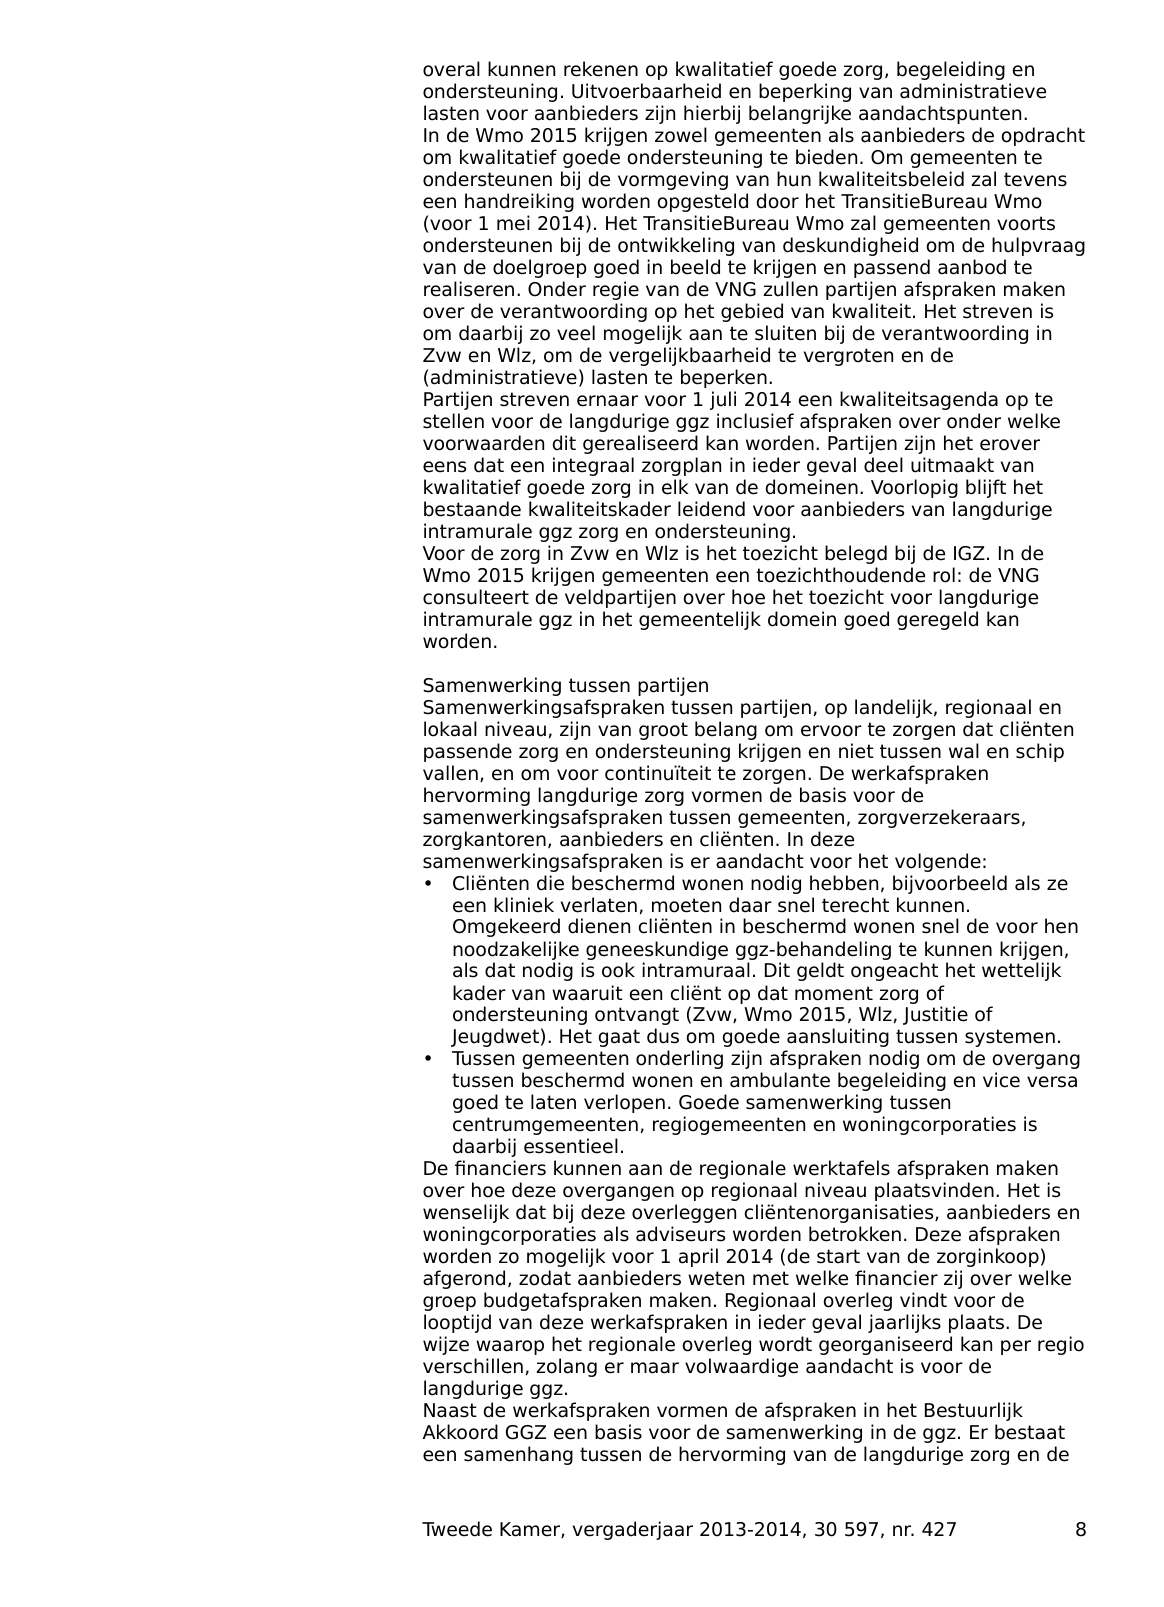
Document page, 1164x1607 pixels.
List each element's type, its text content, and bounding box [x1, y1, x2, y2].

text Voor de zorg in Zvw en Wlz is het toezicht belegd bij de IGZ. In de Wmo 2015 krijgen gemeenten een toezichthoudende rol: de VNG consulteert de veldpartijen over hoe het toezicht voor langdurige intramurale ggz in het gemeentelijk domein goed geregeld kan worden. [422, 543, 1087, 652]
text Samenwerking tussen partijen [422, 675, 1087, 697]
text overal kunnen rekenen op kwalitatief goede zorg, begeleiding en ondersteuning. Uitvoerbaarheid en beperking van administratieve lasten voor aanbieders zijn hierbij belangrijke aandachtspunten. [422, 59, 1087, 125]
text • Cliënten die beschermd wonen nodig hebben, bijvoorbeeld als ze een kliniek verlaten, moeten daar snel terecht kunnen. Omgekeerd dienen cliënten in beschermd wonen snel de voor hen noodzakelijke geneeskundige ggz-behandeling te kunnen krijgen, als dat nodig is ook intramuraal. Dit geldt ongeacht het wettelijk kader van waaruit een cliënt op dat moment zorg of ondersteuning ontvangt (Zvw, Wmo 2015, Wlz, Justitie of Jeugdwet). Het gaat dus om goede aansluiting tussen systemen. [422, 872, 1087, 1048]
text Partijen streven ernaar voor 1 juli 2014 een kwaliteitsagenda op te stellen voor de langdurige ggz inclusief afspraken over onder welke voorwaarden dit gerealiseerd kan worden. Partijen zijn het erover eens dat een integraal zorgplan in ieder geval deel uitmaakt van kwalitatief goede zorg in elk van de domeinen. Voorlopig blijft het bestaande kwaliteitskader leidend voor aanbieders van langdurige intramurale ggz zorg en ondersteuning. [422, 389, 1087, 543]
text De financiers kunnen aan de regionale werktafels afspraken maken over hoe deze overgangen op regionaal niveau plaatsvinden. Het is wenselijk dat bij deze overleggen cliëntenorganisaties, aanbieders en woningcorporaties als adviseurs worden betrokken. Deze afspraken worden zo mogelijk voor 1 april 2014 (de start van de zorginkoop) afgerond, zodat aanbieders weten met welke financier zij over welke groep budgetafspraken maken. Regionaal overleg vindt voor de looptijd van deze werkafspraken in ieder geval jaarlijks plaats. De wijze waarop het regionale overleg wordt georganiseerd kan per regio verschillen, zolang er maar volwaardige aandacht is voor de langdurige ggz. [422, 1158, 1087, 1400]
text Samenwerkingsafspraken tussen partijen, op landelijk, regionaal en lokaal niveau, zijn van groot belang om ervoor te zorgen dat cliënten passende zorg en ondersteuning krijgen en niet tussen wal en schip vallen, en om voor continuïteit te zorgen. De werkafspraken hervorming langdurige zorg vormen de basis voor de samenwerkingsafspraken tussen gemeenten, zorgverzekeraars, zorgkantoren, aanbieders en cliënten. In deze samenwerkingsafspraken is er aandacht voor het volgende: [422, 697, 1087, 872]
text • Tussen gemeenten onderling zijn afspraken nodig om de overgang tussen beschermd wonen en ambulante begeleiding en vice versa goed te laten verlopen. Goede samenwerking tussen centrumgemeenten, regiogemeenten en woningcorporaties is daarbij essentieel. [422, 1048, 1087, 1158]
text Naast de werkafspraken vormen de afspraken in het Bestuurlijk Akkoord GGZ een basis voor de samenwerking in de ggz. Er bestaat een samenhang tussen de hervorming van de langdurige zorg en de [422, 1400, 1087, 1466]
text In de Wmo 2015 krijgen zowel gemeenten als aanbieders de opdracht om kwalitatief goede ondersteuning te bieden. Om gemeenten te ondersteunen bij de vormgeving van hun kwaliteitsbeleid zal tevens een handreiking worden opgesteld door het TransitieBureau Wmo (voor 1 mei 2014). Het TransitieBureau Wmo zal gemeenten voorts ondersteunen bij de ontwikkeling van deskundigheid om de hulpvraag van de doelgroep goed in beeld te krijgen en passend aanbod te realiseren. Onder regie van de VNG zullen partijen afspraken maken over de verantwoording op het gebied van kwaliteit. Het streven is om daarbij zo veel mogelijk aan te sluiten bij de verantwoording in Zvw en Wlz, om de vergelijkbaarheid te vergroten en de (administratieve) lasten te beperken. [422, 125, 1087, 389]
